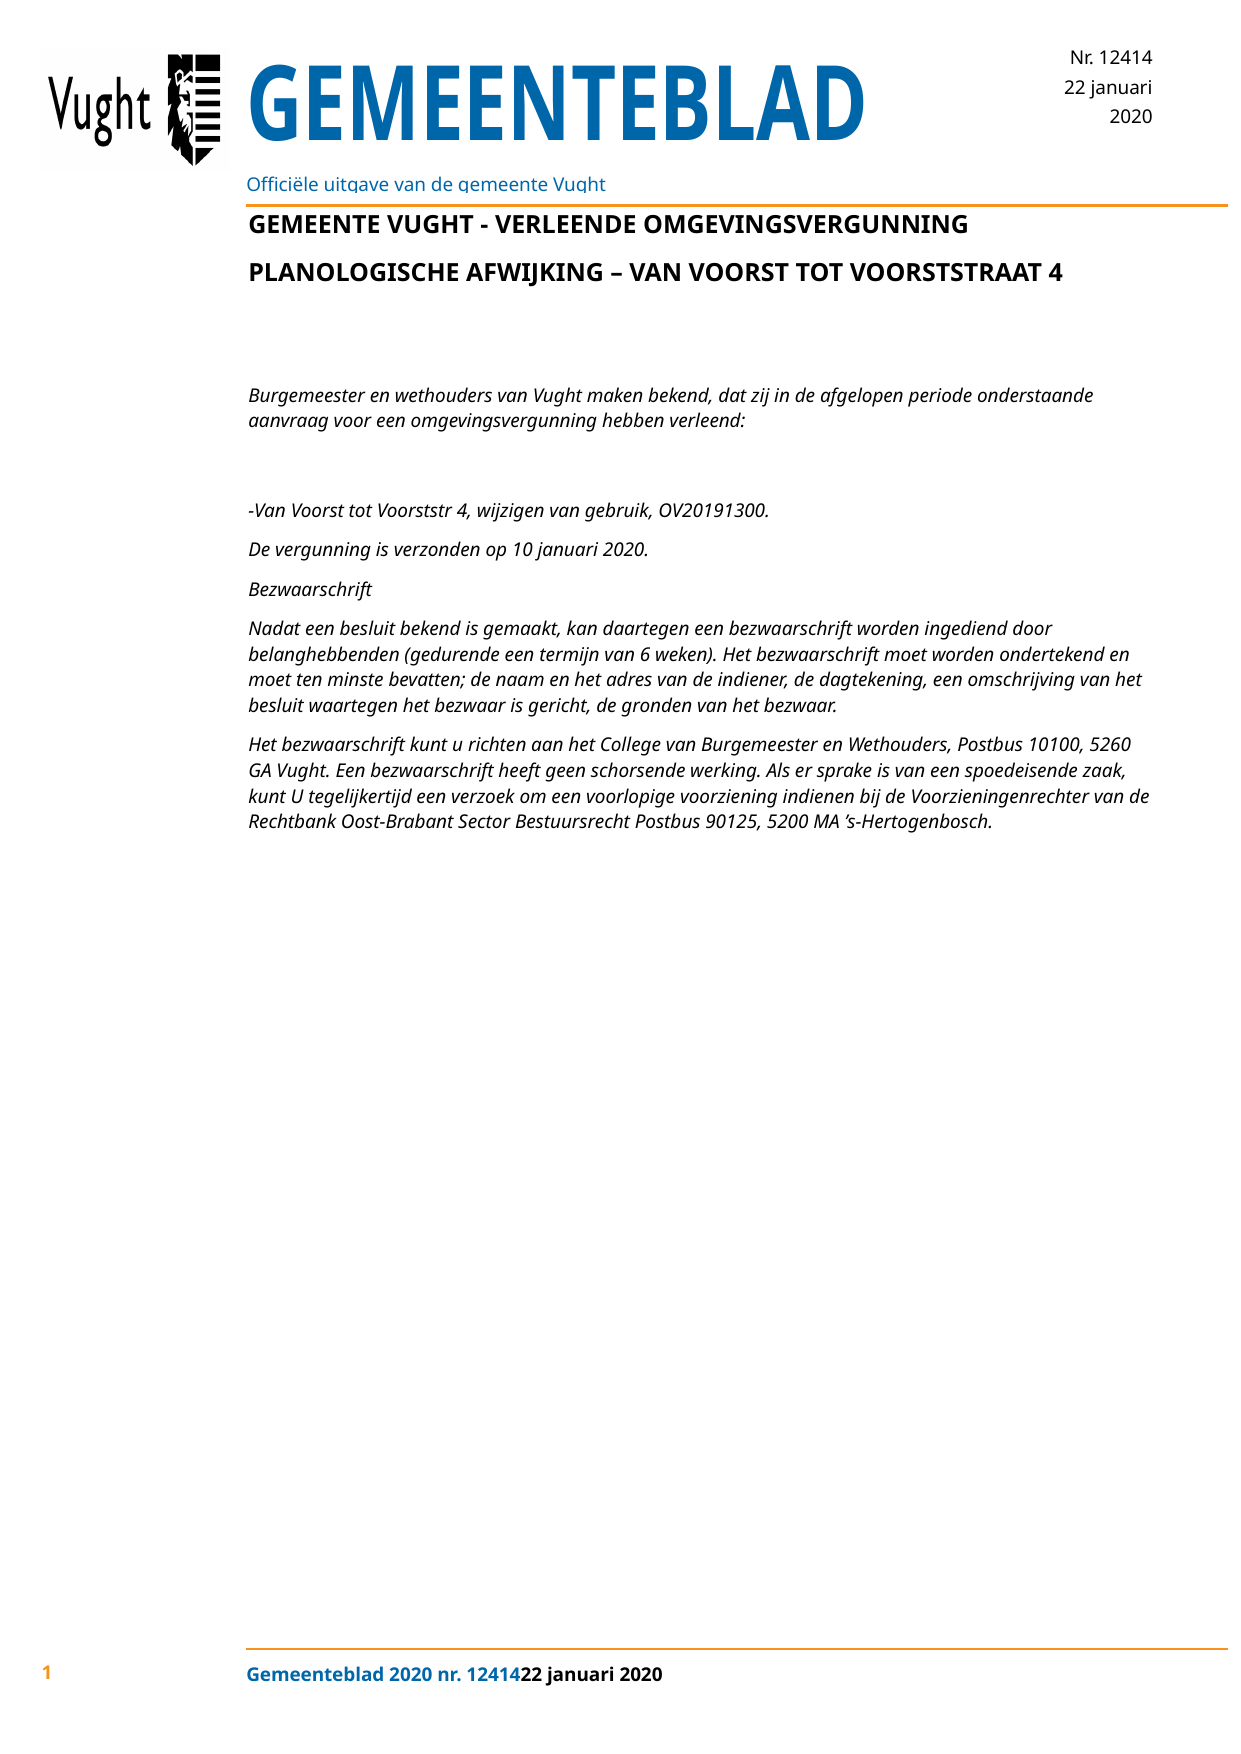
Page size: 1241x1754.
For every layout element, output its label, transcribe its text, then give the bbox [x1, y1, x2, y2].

text De vergunning is verzonden op 10 januari 2020. [248, 537, 1152, 562]
text -Van Voorst tot Voorststr 4, wijzigen van gebruik, OV20191300. [248, 497, 1152, 523]
text Burgemeester en wethouders van Vught maken bekend, dat zij in de afgelopen periode onderstaande aanvraag voor een omgevingsvergunning hebben verleend: [248, 382, 1152, 433]
text Nadat een besluit bekend is gemaakt, kan daartegen een bezwaarschrift worden ingediend door belanghebbenden (gedurende een termijn van 6 weken). Het bezwaarschrift moet worden ondertekend en moet ten minste bevatten; de naam en het adres van de indiener, de dagtekening, een omschrijving van het besluit waartegen het bezwaar is gericht, de gronden van het bezwaar. [248, 615, 1152, 718]
picture [41, 47, 231, 172]
text Het bezwaarschrift kunt u richten aan het College van Burgemeester en Wethouders, Postbus 10100, 5260 GA Vught. Een bezwaarschrift heeft geen schorsende werking. Als er sprake is van een spoedeisende zaak, kunt U tegelijkertijd een verzoek om een voorlopige voorziening indienen bij de Voorzieningenrechter van de Rechtbank Oost-Brabant Sector Bestuursrecht Postbus 90125, 5200 MA ’s-Hertogenbosch. [248, 732, 1152, 834]
text GEMEENTE VUGHT - VERLEENDE OMGEVINGSVERGUNNING PLANOLOGISCHE AFWIJKING – VAN VOORST TOT VOORSTSTRAAT 4 [248, 207, 1152, 288]
text Bezwaarschrift [248, 576, 1152, 602]
